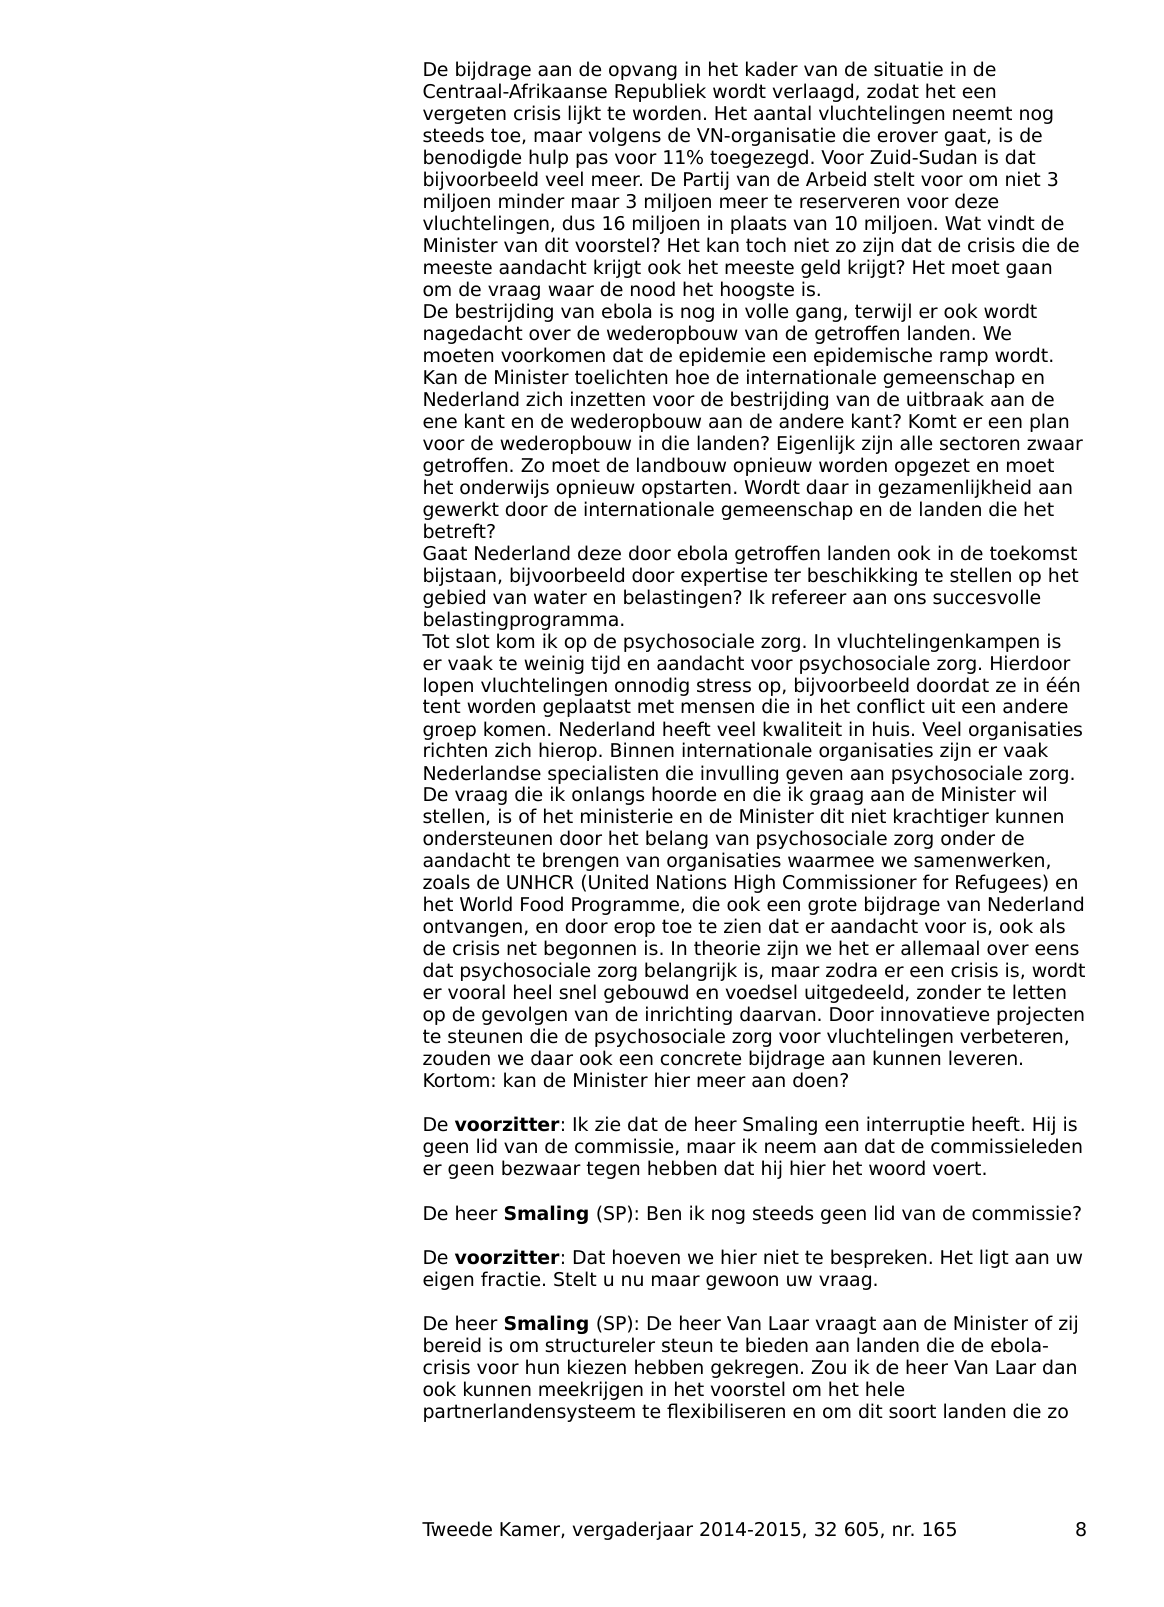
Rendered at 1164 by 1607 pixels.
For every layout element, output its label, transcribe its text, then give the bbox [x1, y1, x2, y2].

text De heer Smaling (SP): De heer Van Laar vraagt aan de Minister of zij bereid is om structureler steun te bieden aan landen die de ebola-crisis voor hun kiezen hebben gekregen. Zou ik de heer Van Laar dan ook kunnen meekrijgen in het voorstel om het hele partnerlandensysteem te flexibiliseren en om dit soort landen die zo [422, 1313, 1087, 1423]
text De heer Smaling (SP): Ben ik nog steeds geen lid van de commissie? [422, 1202, 1087, 1224]
text De voorzitter: Dat hoeven we hier niet te bespreken. Het ligt aan uw eigen fractie. Stelt u nu maar gewoon uw vraag. [422, 1247, 1087, 1291]
text Gaat Nederland deze door ebola getroffen landen ook in de toekomst bijstaan, bijvoorbeeld door expertise ter beschikking te stellen op het gebied van water en belastingen? Ik refereer aan ons succesvolle belastingprogramma. [422, 543, 1087, 631]
text Tot slot kom ik op de psychosociale zorg. In vluchtelingenkampen is er vaak te weinig tijd en aandacht voor psychosociale zorg. Hierdoor lopen vluchtelingen onnodig stress op, bijvoorbeeld doordat ze in één tent worden geplaatst met mensen die in het conflict uit een andere groep komen. Nederland heeft veel kwaliteit in huis. Veel organisaties richten zich hierop. Binnen internationale organisaties zijn er vaak Nederlandse specialisten die invulling geven aan psychosociale zorg. De vraag die ik onlangs hoorde en die ik graag aan de Minister wil stellen, is of het ministerie en de Minister dit niet krachtiger kunnen ondersteunen door het belang van psychosociale zorg onder de aandacht te brengen van organisaties waarmee we samenwerken, zoals de UNHCR (United Nations High Commissioner for Refugees) en het World Food Programme, die ook een grote bijdrage van Nederland ontvangen, en door erop toe te zien dat er aandacht voor is, ook als de crisis net begonnen is. In theorie zijn we het er allemaal over eens dat psychosociale zorg belangrijk is, maar zodra er een crisis is, wordt er vooral heel snel gebouwd en voedsel uitgedeeld, zonder te letten op de gevolgen van de inrichting daarvan. Door innovatieve projecten te steunen die de psychosociale zorg voor vluchtelingen verbeteren, zouden we daar ook een concrete bijdrage aan kunnen leveren. Kortom: kan de Minister hier meer aan doen? [422, 631, 1087, 1092]
text De voorzitter: Ik zie dat de heer Smaling een interruptie heeft. Hij is geen lid van de commissie, maar ik neem aan dat de commissieleden er geen bezwaar tegen hebben dat hij hier het woord voert. [422, 1114, 1087, 1180]
text De bestrijding van ebola is nog in volle gang, terwijl er ook wordt nagedacht over de wederopbouw van de getroffen landen. We moeten voorkomen dat de epidemie een epidemische ramp wordt. Kan de Minister toelichten hoe de internationale gemeenschap en Nederland zich inzetten voor de bestrijding van de uitbraak aan de ene kant en de wederopbouw aan de andere kant? Komt er een plan voor de wederopbouw in die landen? Eigenlijk zijn alle sectoren zwaar getroffen. Zo moet de landbouw opnieuw worden opgezet en moet het onderwijs opnieuw opstarten. Wordt daar in gezamenlijkheid aan gewerkt door de internationale gemeenschap en de landen die het betreft? [422, 301, 1087, 543]
text De bijdrage aan de opvang in het kader van de situatie in de Centraal-Afrikaanse Republiek wordt verlaagd, zodat het een vergeten crisis lijkt te worden. Het aantal vluchtelingen neemt nog steeds toe, maar volgens de VN-organisatie die erover gaat, is de benodigde hulp pas voor 11% toegezegd. Voor Zuid-Sudan is dat bijvoorbeeld veel meer. De Partij van de Arbeid stelt voor om niet 3 miljoen minder maar 3 miljoen meer te reserveren voor deze vluchtelingen, dus 16 miljoen in plaats van 10 miljoen. Wat vindt de Minister van dit voorstel? Het kan toch niet zo zijn dat de crisis die de meeste aandacht krijgt ook het meeste geld krijgt? Het moet gaan om de vraag waar de nood het hoogste is. [422, 59, 1087, 301]
